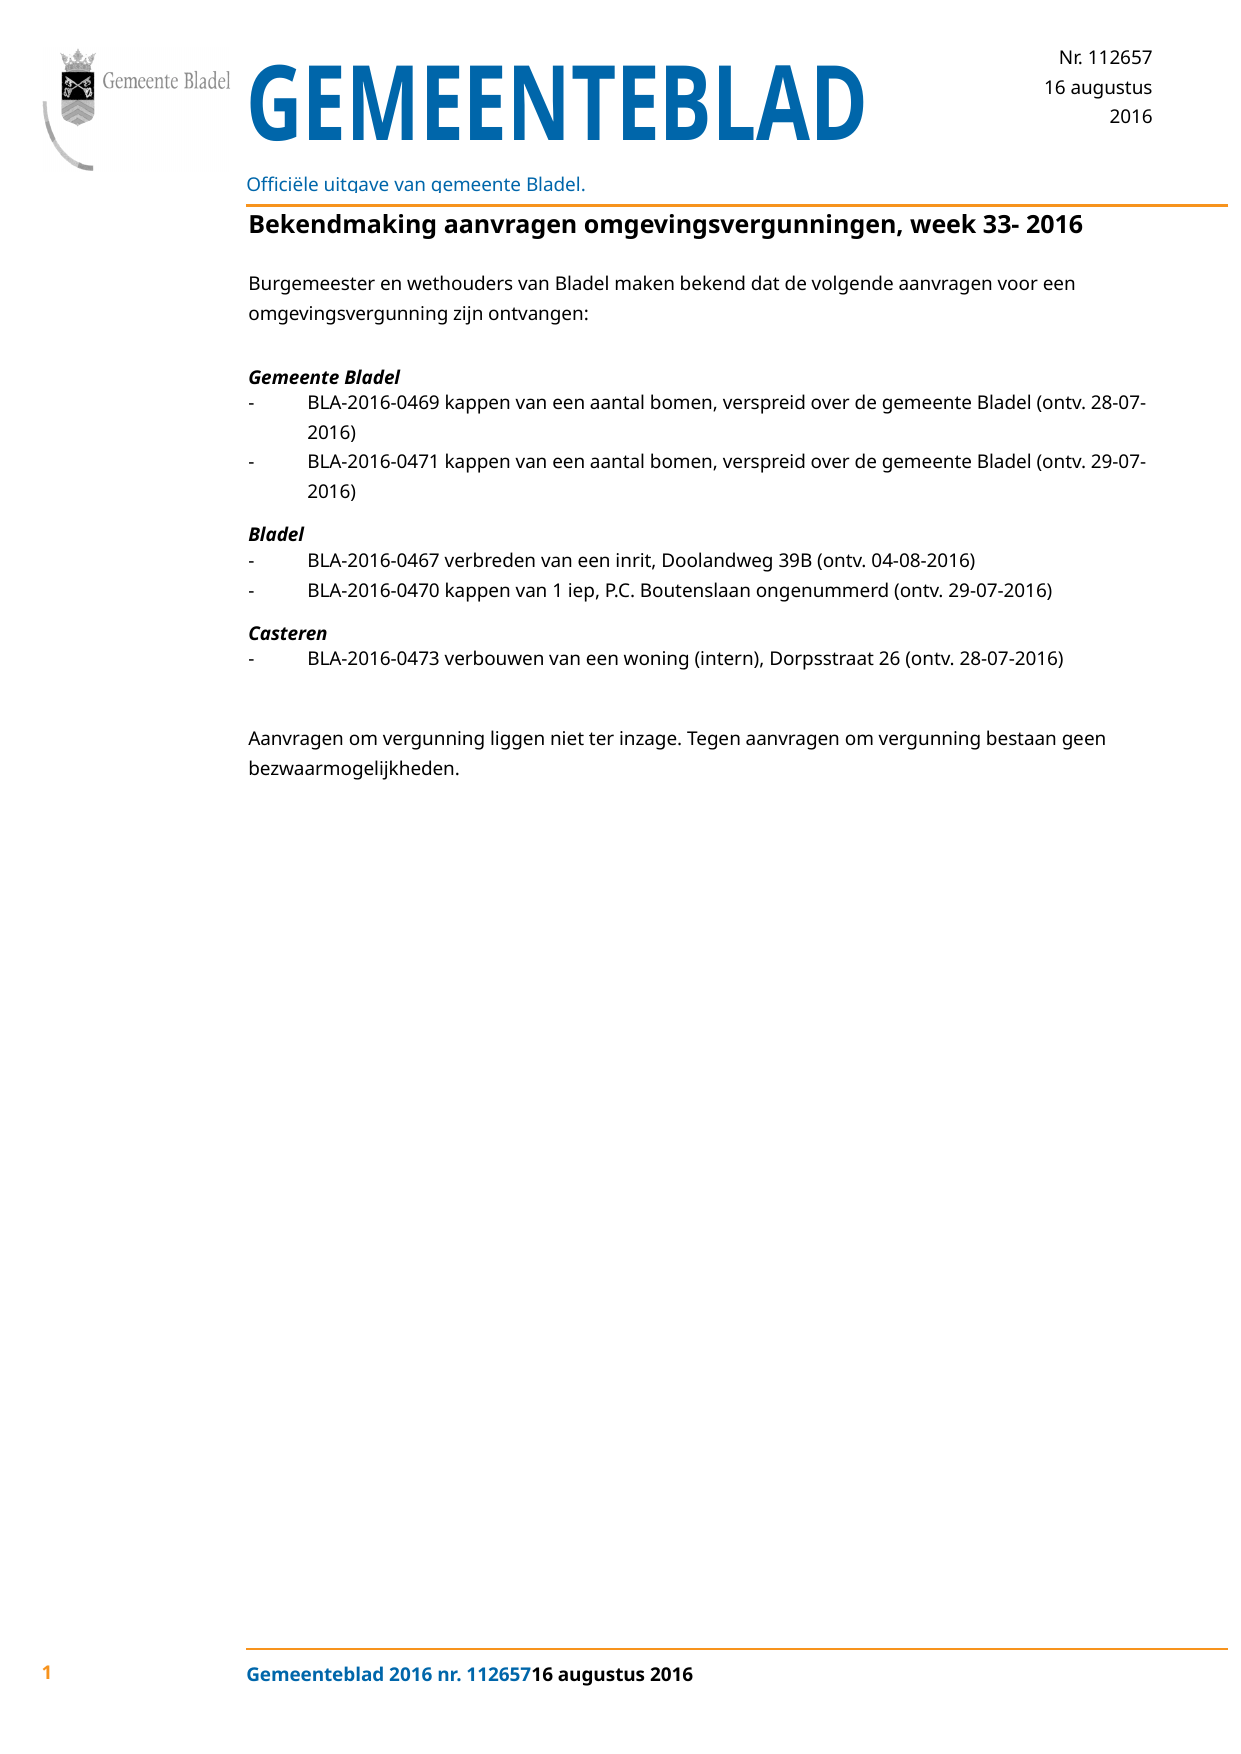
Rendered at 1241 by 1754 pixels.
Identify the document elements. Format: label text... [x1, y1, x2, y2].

text Bladel [248, 521, 1152, 547]
text Aanvragen om vergunning liggen niet ter inzage. Tegen aanvragen om vergunning bestaan geen bezwaarmogelijkheden. [248, 726, 1152, 781]
text Gemeente Bladel [248, 364, 1152, 389]
picture [41, 47, 231, 172]
list BLA-2016-0467 verbreden van een inrit, Doolandweg 39B (ontv. 04-08-2016) [248, 547, 1152, 573]
text Burgemeester en wethouders van Bladel maken bekend dat de volgende aanvragen voor een omgevingsvergunning zijn ontvangen: [248, 270, 1152, 326]
text Casteren [248, 620, 1152, 646]
list BLA-2016-0469 kappen van een aantal bomen, verspreid over de gemeente Bladel (ontv. 28-07-2016) [248, 389, 1152, 445]
text Bekendmaking aanvragen omgevingsvergunningen, week 33- 2016 [248, 207, 1152, 241]
list BLA-2016-0470 kappen van 1 iep, P.C. Boutenslaan ongenummerd (ontv. 29-07-2016) [248, 577, 1152, 602]
list BLA-2016-0471 kappen van een aantal bomen, verspreid over de gemeente Bladel (ontv. 29-07-2016) [248, 449, 1152, 504]
list BLA-2016-0473 verbouwen van een woning (intern), Dorpsstraat 26 (ontv. 28-07-2016) [248, 646, 1152, 671]
